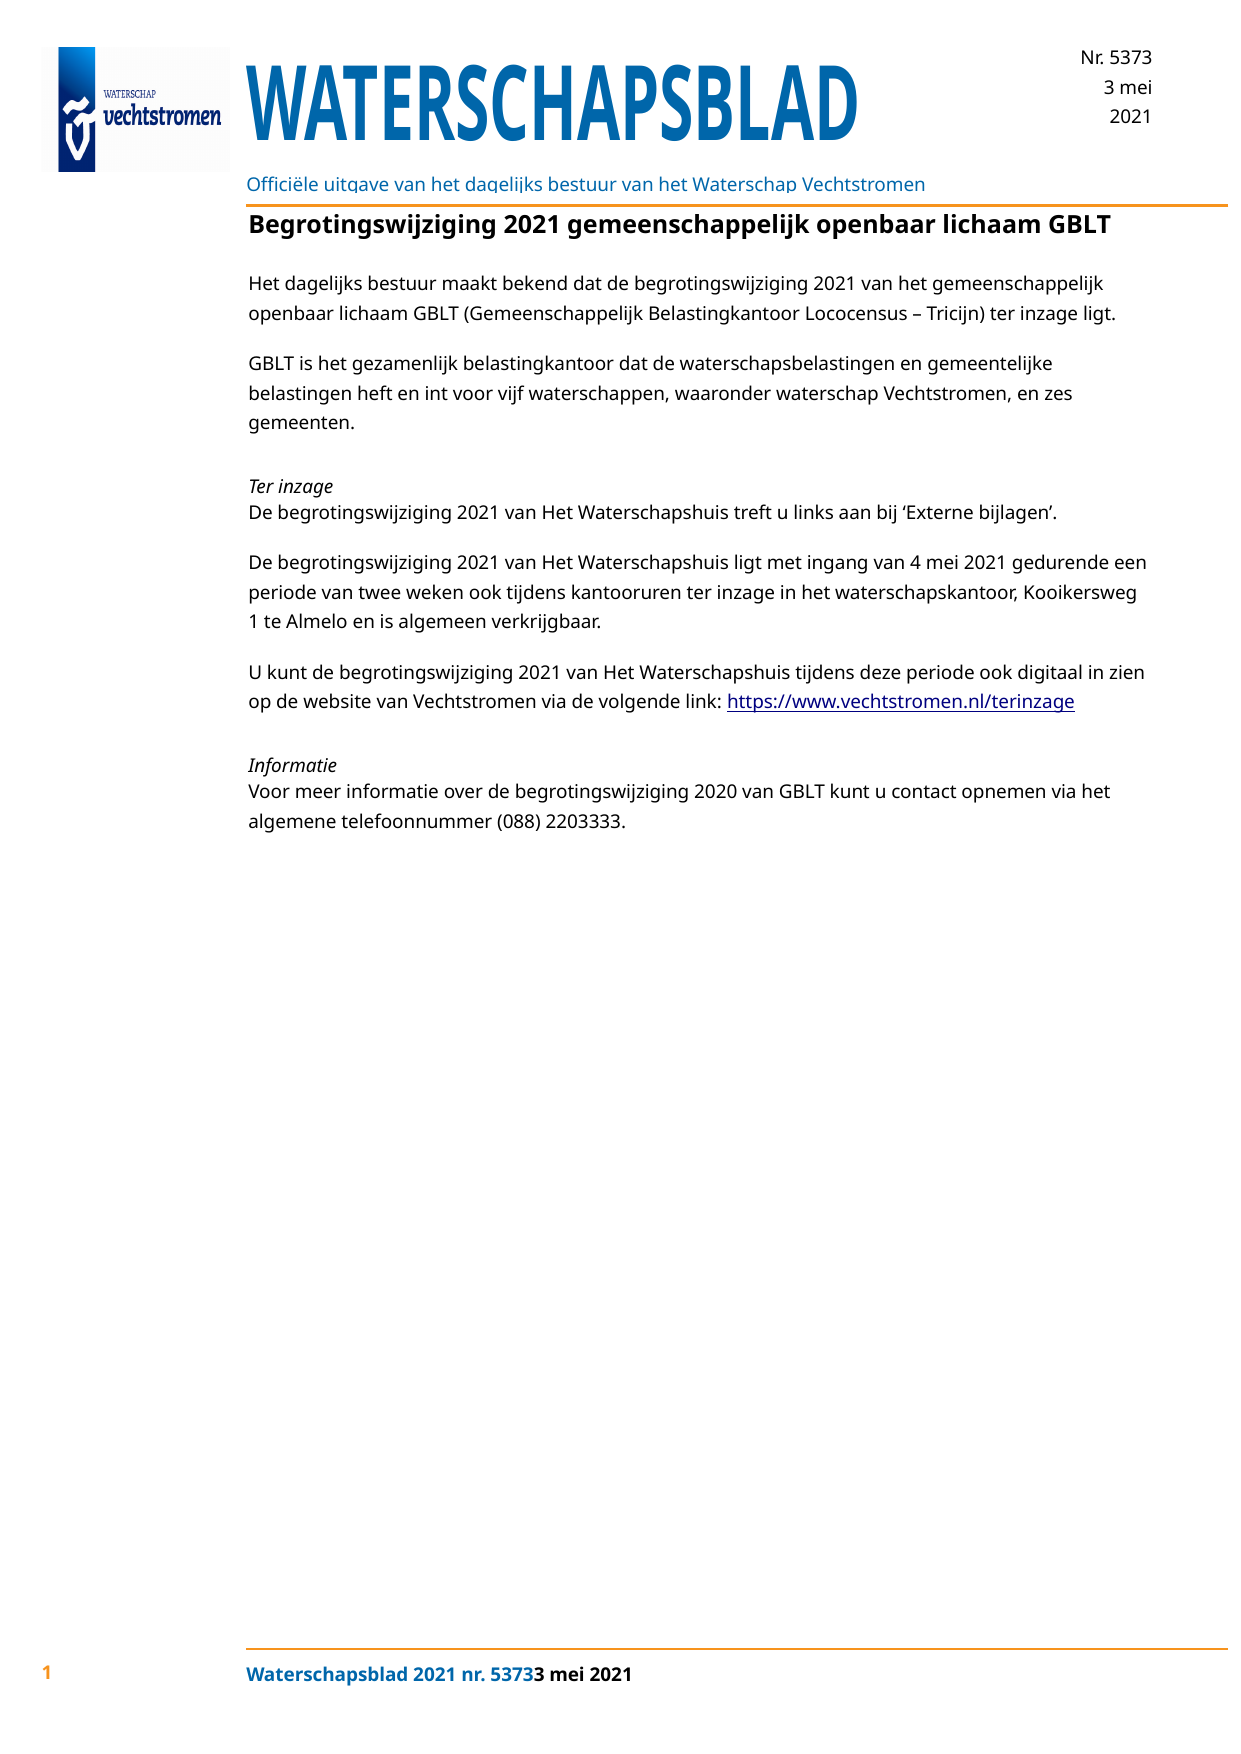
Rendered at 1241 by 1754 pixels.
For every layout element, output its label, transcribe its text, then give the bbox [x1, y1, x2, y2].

text U kunt de begrotingswijziging 2021 van Het Waterschapshuis tijdens deze periode ook digitaal in zien op de website van Vechtstromen via de volgende link: https://www.vechtstromen.nl/terinzage [248, 659, 1152, 714]
text Het dagelijks bestuur maakt bekend dat de begrotingswijziging 2021 van het gemeenschappelijk openbaar lichaam GBLT (Gemeenschappelijk Belastingkantoor Lococensus – Tricijn) ter inzage ligt. [248, 270, 1152, 326]
text Informatie [248, 753, 1152, 778]
text De begrotingswijziging 2021 van Het Waterschapshuis treft u links aan bij ‘Externe bijlagen’. [248, 499, 1152, 525]
picture [41, 47, 231, 172]
text Begrotingswijziging 2021 gemeenschappelijk openbaar lichaam GBLT [248, 207, 1152, 241]
text GBLT is het gezamenlijk belastingkantoor dat de waterschapsbelastingen en gemeentelijke belastingen heft en int voor vijf waterschappen, waaronder waterschap Vechtstromen, en zes gemeenten. [248, 350, 1152, 435]
text Voor meer informatie over de begrotingswijziging 2020 van GBLT kunt u contact opnemen via het algemene telefoonnummer (088) 2203333. [248, 778, 1152, 834]
text De begrotingswijziging 2021 van Het Waterschapshuis ligt met ingang van 4 mei 2021 gedurende een periode van twee weken ook tijdens kantooruren ter inzage in het waterschapskantoor, Kooikersweg 1 te Almelo en is algemeen verkrijgbaar. [248, 549, 1152, 634]
text Ter inzage [248, 473, 1152, 499]
